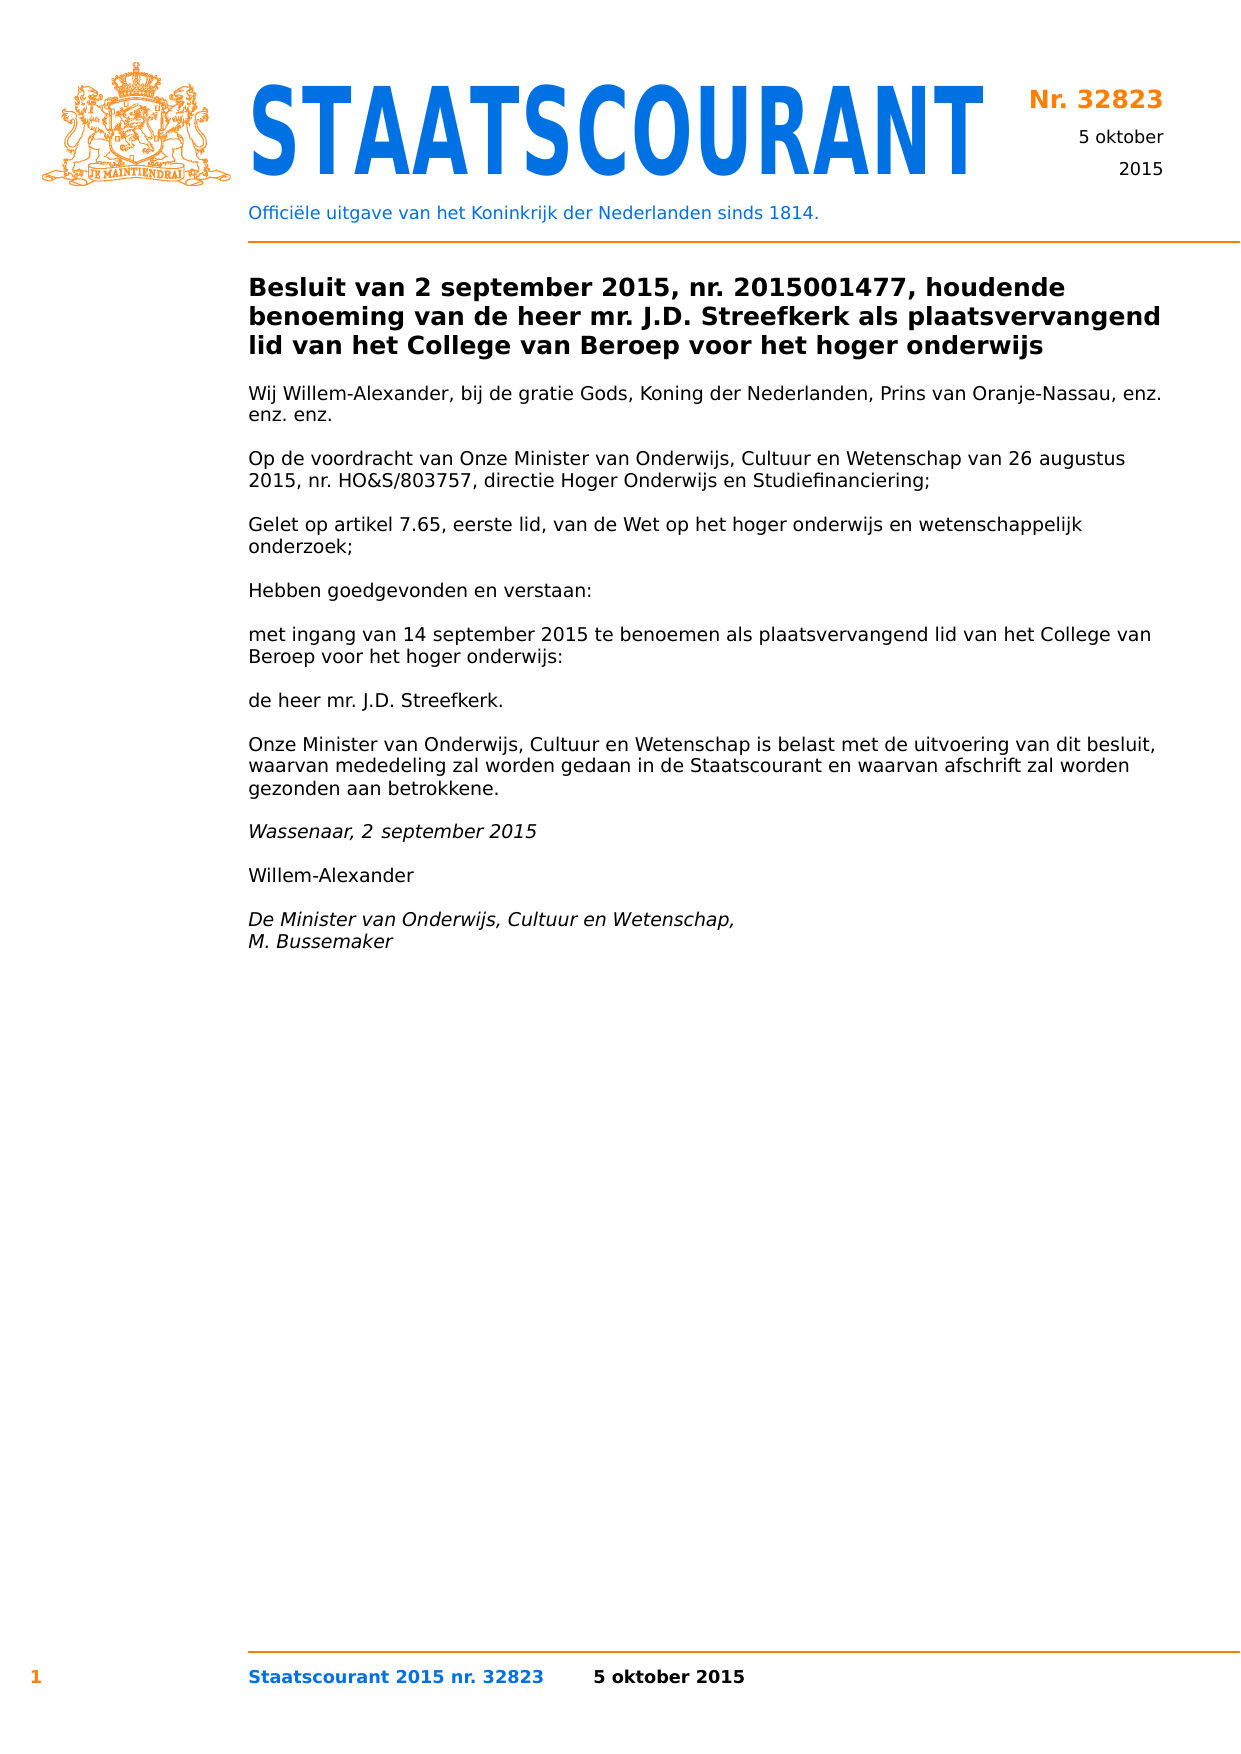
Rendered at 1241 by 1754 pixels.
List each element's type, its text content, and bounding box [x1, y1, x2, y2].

table_header [25, 62, 248, 241]
text Hebben goedgevonden en verstaan: [248, 580, 1163, 602]
subtitle Besluit van 2 september 2015, nr. 2015001477, houdende benoeming van de heer mr. J.D. Streefkerk als plaatsvervangend lid van het College van Beroep voor het hoger onderwijs [248, 273, 1163, 361]
text Gelet op artikel 7.65, eerste lid, van de Wet op het hoger onderwijs en wetenschappelijk onderzoek; [248, 514, 1163, 558]
text met ingang van 14 september 2015 te benoemen als plaatsvervangend lid van het College van Beroep voor het hoger onderwijs: [248, 624, 1163, 668]
text De Minister van Onderwijs, Cultuur en Wetenschap, M. Bussemaker [248, 909, 1163, 953]
table_cell 2015 [998, 153, 1240, 203]
table_header STAATSCOURANT [248, 62, 998, 203]
table_cell Officiële uitgave van het Koninkrijk der Nederlanden sinds 1814. [248, 203, 1240, 241]
text de heer mr. J.D. Streefkerk. [248, 689, 1163, 712]
text Op de voordracht van Onze Minister van Onderwijs, Cultuur en Wetenschap van 26 augustus 2015, nr. HO&S/803757, directie Hoger Onderwijs en Studiefinanciering; [248, 448, 1163, 492]
text Willem-Alexander [248, 865, 1163, 887]
picture [41, 62, 231, 186]
text Onze Minister van Onderwijs, Cultuur en Wetenschap is belast met de uitvoering van dit besluit, waarvan mededeling zal worden gedaan in de Staatscourant en waarvan afschrift zal worden gezonden aan betrokkene. [248, 733, 1163, 799]
table_cell 5 oktober [998, 121, 1240, 153]
text Wassenaar, 2 september 2015 [248, 821, 1163, 843]
table_header Nr. 32823 [998, 62, 1240, 121]
text Wij Willem-Alexander, bij de gratie Gods, Koning der Nederlanden, Prins van Oranje-Nassau, enz. enz. enz. [248, 382, 1163, 426]
